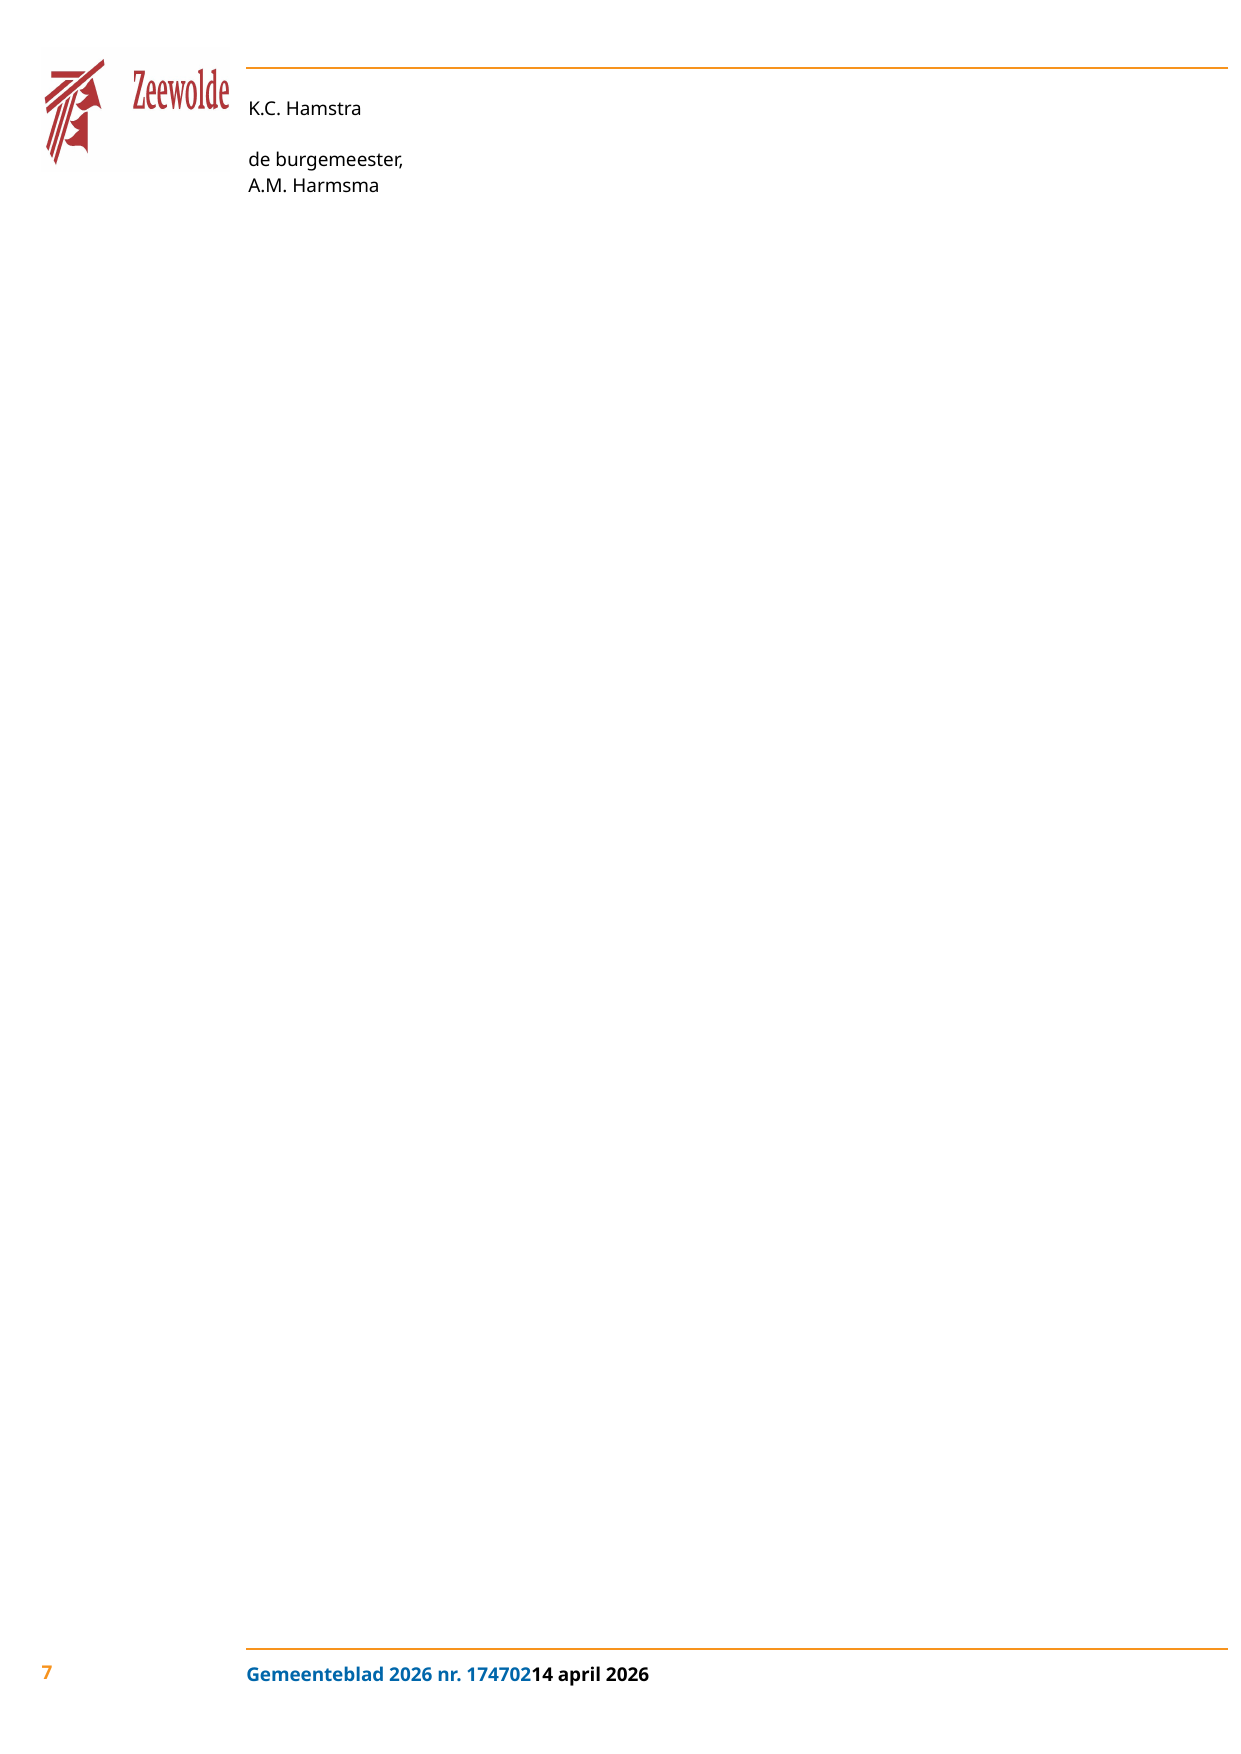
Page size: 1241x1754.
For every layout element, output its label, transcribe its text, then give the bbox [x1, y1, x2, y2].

text A.M. Harmsma [248, 172, 1152, 198]
text K.C. Hamstra [248, 95, 1152, 121]
text de burgemeester, [248, 146, 1152, 172]
picture [41, 47, 231, 172]
